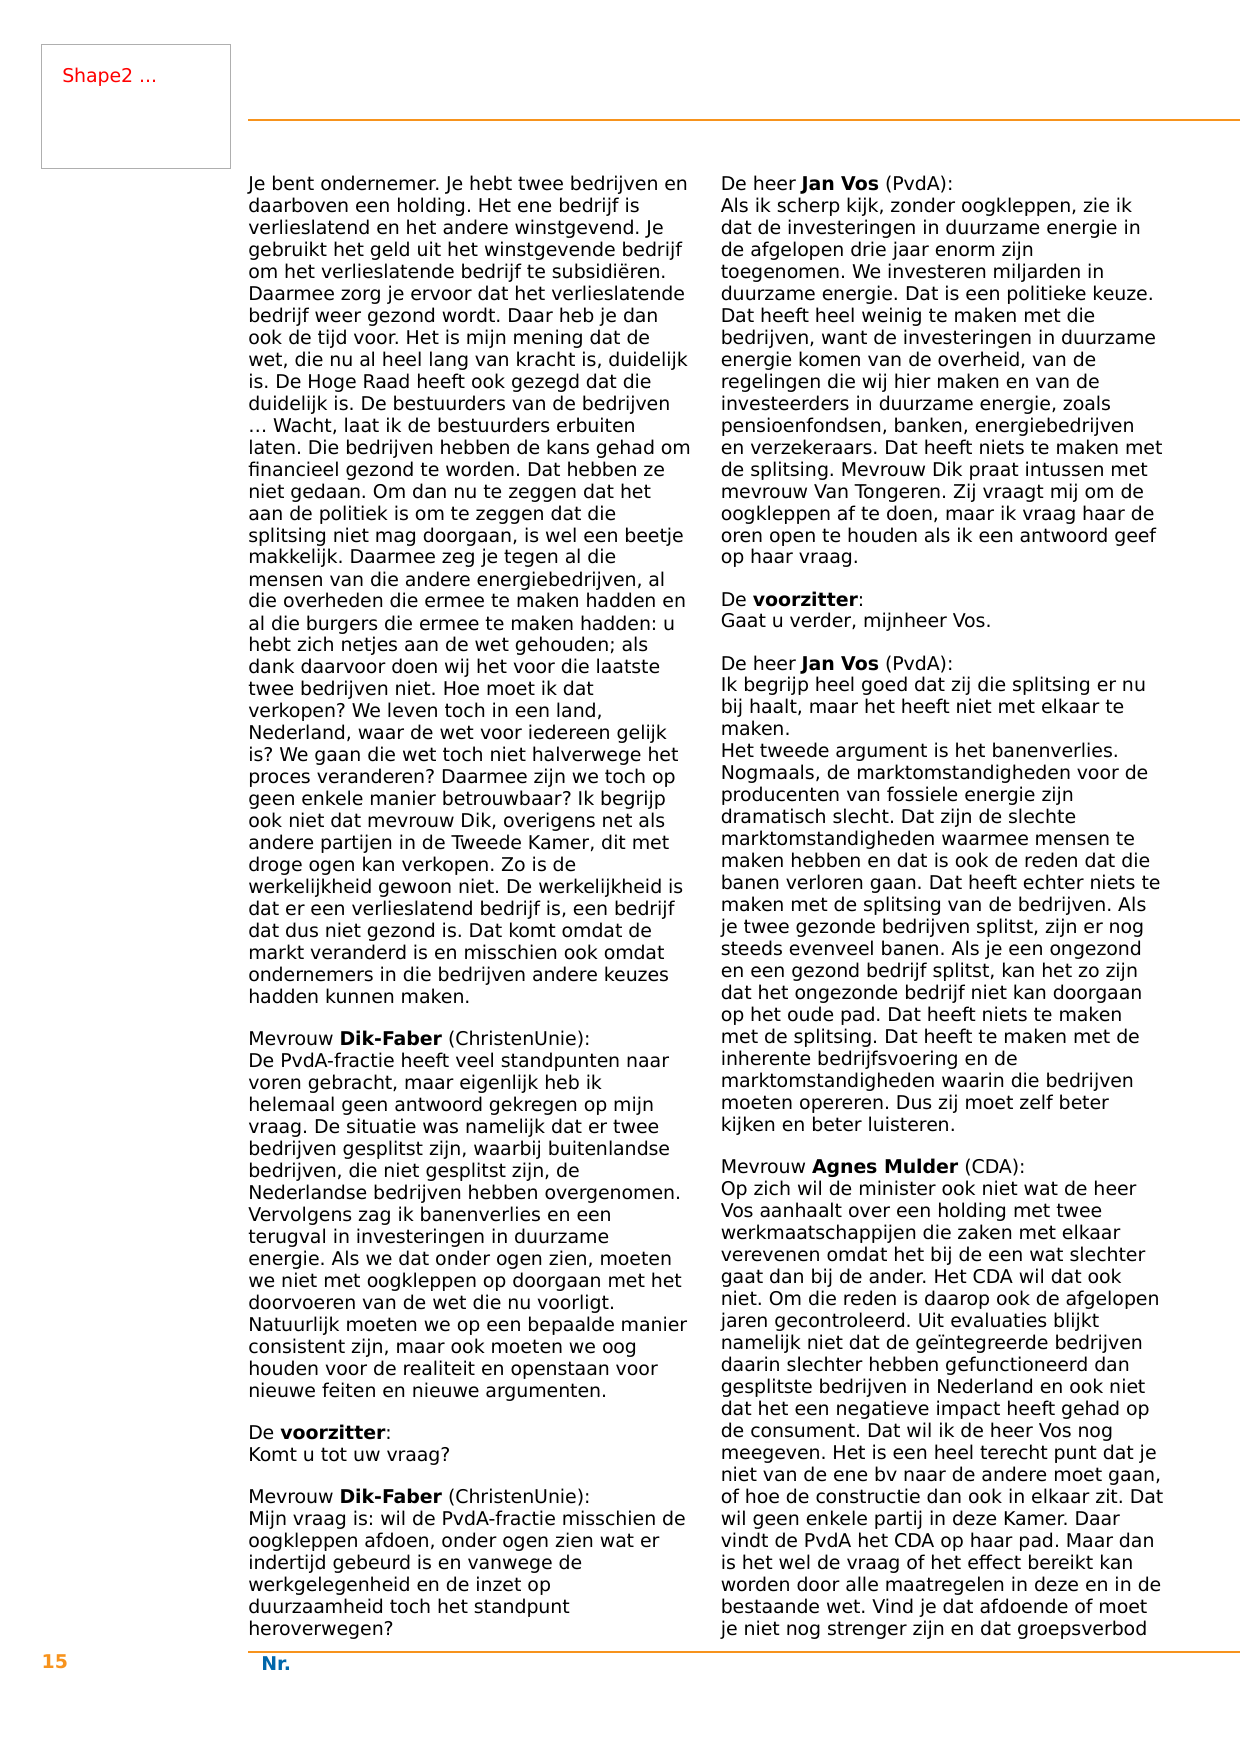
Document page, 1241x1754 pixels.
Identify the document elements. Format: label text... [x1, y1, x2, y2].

text De voorzitter: [248, 1422, 691, 1444]
text Ik begrijp heel goed dat zij die splitsing er nu bij haalt, maar het heeft niet met elkaar te maken. [721, 674, 1163, 740]
text Op zich wil de minister ook niet wat de heer Vos aanhaalt over een holding met twee werkmaatschappijen die zaken met elkaar verevenen omdat het bij de een wat slechter gaat dan bij de ander. Het CDA wil dat ook niet. Om die reden is daarop ook de afgelopen jaren gecontroleerd. Uit evaluaties blijkt namelijk niet dat de geïntegreerde bedrijven daarin slechter hebben gefunctioneerd dan gesplitste bedrijven in Nederland en ook niet dat het een negatieve impact heeft gehad op de consument. Dat wil ik de heer Vos nog meegeven. Het is een heel terecht punt dat je niet van de ene bv naar de andere moet gaan, of hoe de constructie dan ook in elkaar zit. Dat wil geen enkele partij in deze Kamer. Daar vindt de PvdA het CDA op haar pad. Maar dan is het wel de vraag of het effect bereikt kan worden door alle maatregelen in deze en in de bestaande wet. Vind je dat afdoende of moet je niet nog strenger zijn en dat groepsverbod [721, 1178, 1163, 1639]
text Komt u tot uw vraag? [248, 1444, 691, 1466]
text De voorzitter: [721, 588, 1163, 610]
text De heer Jan Vos (PvdA): [721, 652, 1163, 674]
text De heer Jan Vos (PvdA): [721, 173, 1163, 195]
text Gaat u verder, mijnheer Vos. [721, 610, 1163, 632]
text Het tweede argument is het banenverlies. Nogmaals, de marktomstandigheden voor de producenten van fossiele energie zijn dramatisch slecht. Dat zijn de slechte marktomstandigheden waarmee mensen te maken hebben en dat is ook de reden dat die banen verloren gaan. Dat heeft echter niets te maken met de splitsing van de bedrijven. Als je twee gezonde bedrijven splitst, zijn er nog steeds evenveel banen. Als je een ongezond en een gezond bedrijf splitst, kan het zo zijn dat het ongezonde bedrijf niet kan doorgaan op het oude pad. Dat heeft niets te maken met de splitsing. Dat heeft te maken met de inherente bedrijfsvoering en de marktomstandigheden waarin die bedrijven moeten opereren. Dus zij moet zelf beter kijken en beter luisteren. [721, 740, 1163, 1136]
text De PvdA-fractie heeft veel standpunten naar voren gebracht, maar eigenlijk heb ik helemaal geen antwoord gekregen op mijn vraag. De situatie was namelijk dat er twee bedrijven gesplitst zijn, waarbij buitenlandse bedrijven, die niet gesplitst zijn, de Nederlandse bedrijven hebben overgenomen. Vervolgens zag ik banenverlies en een terugval in investeringen in duurzame energie. Als we dat onder ogen zien, moeten we niet met oogkleppen op doorgaan met het doorvoeren van de wet die nu voorligt. Natuurlijk moeten we op een bepaalde manier consistent zijn, maar ook moeten we oog houden voor de realiteit en openstaan voor nieuwe feiten en nieuwe argumenten. [248, 1050, 691, 1402]
text Als ik scherp kijk, zonder oogkleppen, zie ik dat de investeringen in duurzame energie in de afgelopen drie jaar enorm zijn toegenomen. We investeren miljarden in duurzame energie. Dat is een politieke keuze. Dat heeft heel weinig te maken met die bedrijven, want de investeringen in duurzame energie komen van de overheid, van de regelingen die wij hier maken en van de investeerders in duurzame energie, zoals pensioenfondsen, banken, energiebedrijven en verzekeraars. Dat heeft niets te maken met de splitsing. Mevrouw Dik praat intussen met mevrouw Van Tongeren. Zij vraagt mij om de oogkleppen af te doen, maar ik vraag haar de oren open te houden als ik een antwoord geef op haar vraag. [721, 195, 1163, 568]
text Mevrouw Dik-Faber (ChristenUnie): [248, 1486, 691, 1508]
text Mevrouw Agnes Mulder (CDA): [721, 1156, 1163, 1178]
text Mijn vraag is: wil de PvdA-fractie misschien de oogkleppen afdoen, onder ogen zien wat er indertijd gebeurd is en vanwege de werkgelegenheid en de inzet op duurzaamheid toch het standpunt heroverwegen? [248, 1508, 691, 1639]
text Je bent ondernemer. Je hebt twee bedrijven en daarboven een holding. Het ene bedrijf is verlieslatend en het andere winstgevend. Je gebruikt het geld uit het winstgevende bedrijf om het verlieslatende bedrijf te subsidiëren. Daarmee zorg je ervoor dat het verlieslatende bedrijf weer gezond wordt. Daar heb je dan ook de tijd voor. Het is mijn mening dat de wet, die nu al heel lang van kracht is, duidelijk is. De Hoge Raad heeft ook gezegd dat die duidelijk is. De bestuurders van de bedrijven … Wacht, laat ik de bestuurders erbuiten laten. Die bedrijven hebben de kans gehad om financieel gezond te worden. Dat hebben ze niet gedaan. Om dan nu te zeggen dat het aan de politiek is om te zeggen dat die splitsing niet mag doorgaan, is wel een beetje makkelijk. Daarmee zeg je tegen al die mensen van die andere energiebedrijven, al die overheden die ermee te maken hadden en al die burgers die ermee te maken hadden: u hebt zich netjes aan de wet gehouden; als dank daarvoor doen wij het voor die laatste twee bedrijven niet. Hoe moet ik dat verkopen? We leven toch in een land, Nederland, waar de wet voor iedereen gelijk is? We gaan die wet toch niet halverwege het proces veranderen? Daarmee zijn we toch op geen enkele manier betrouwbaar? Ik begrijp ook niet dat mevrouw Dik, overigens net als andere partijen in de Tweede Kamer, dit met droge ogen kan verkopen. Zo is de werkelijkheid gewoon niet. De werkelijkheid is dat er een verlieslatend bedrijf is, een bedrijf dat dus niet gezond is. Dat komt omdat de markt veranderd is en misschien ook omdat ondernemers in die bedrijven andere keuzes hadden kunnen maken. [248, 173, 691, 1008]
text Mevrouw Dik-Faber (ChristenUnie): [248, 1028, 691, 1050]
